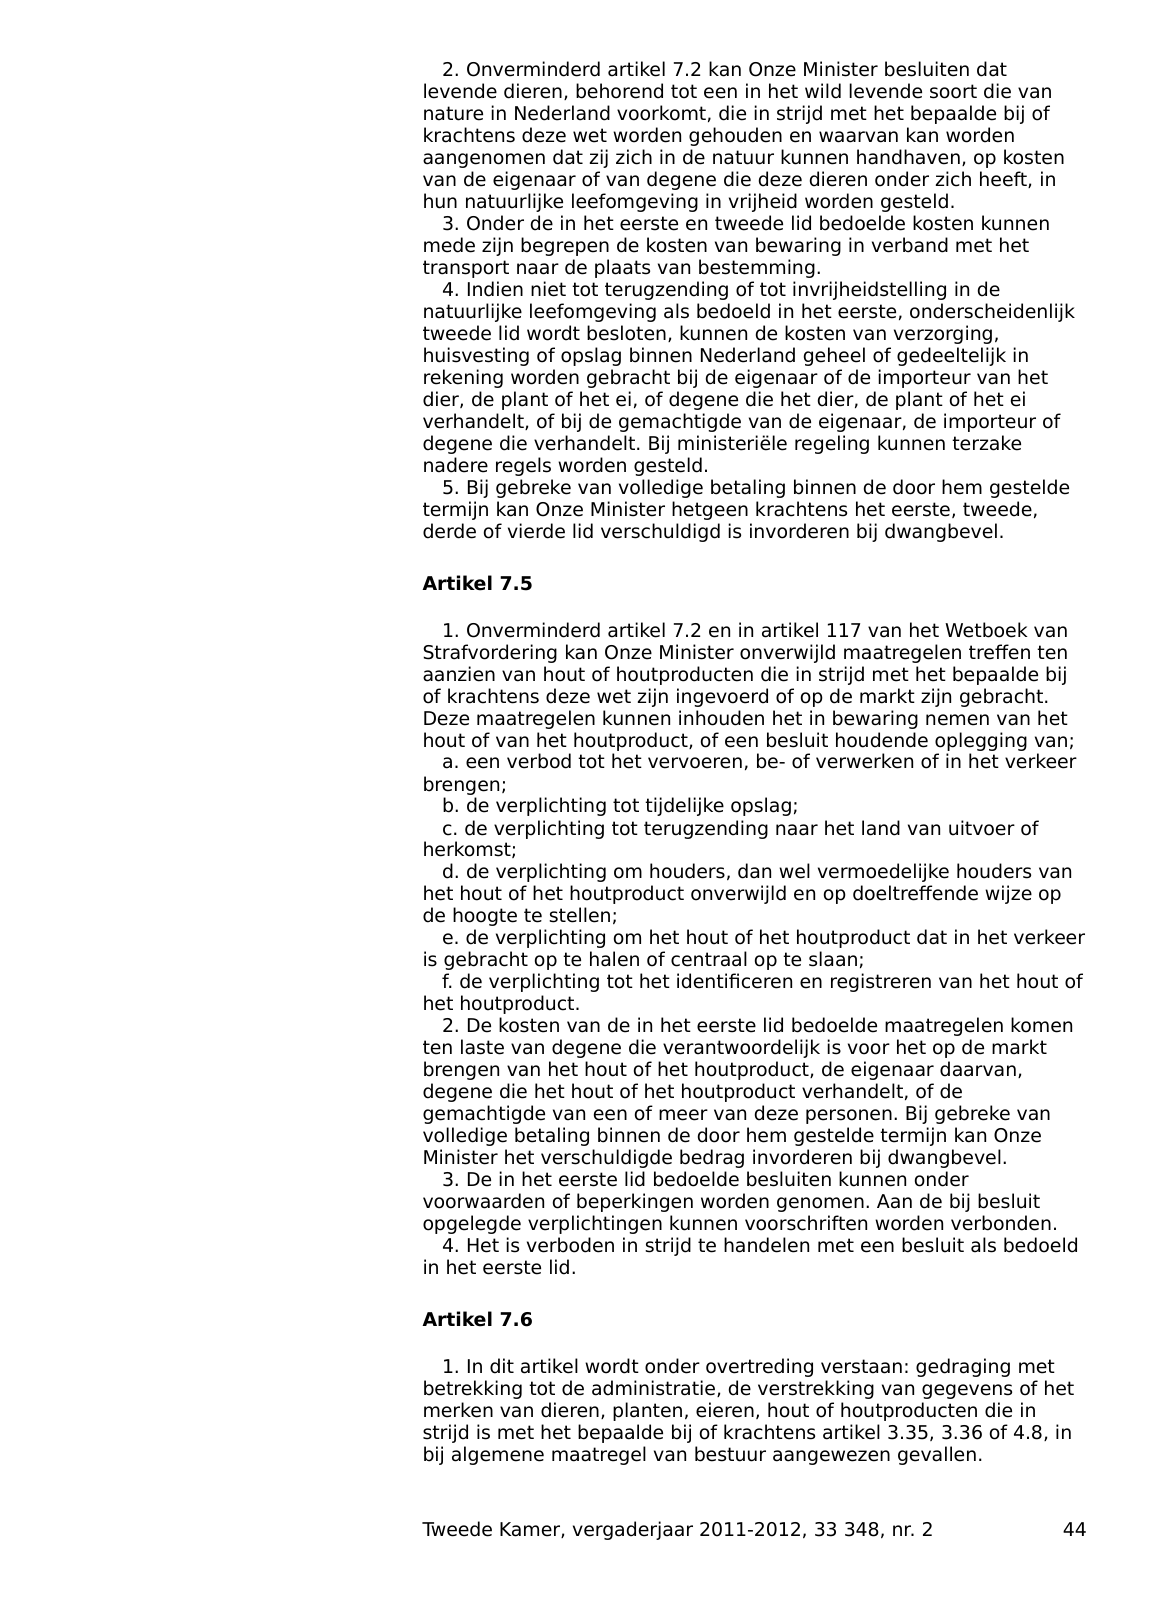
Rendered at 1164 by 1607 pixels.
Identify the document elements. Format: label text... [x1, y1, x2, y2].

text 3. De in het eerste lid bedoelde besluiten kunnen onder voorwaarden of beperkingen worden genomen. Aan de bij besluit opgelegde verplichtingen kunnen voorschriften worden verbonden. [422, 1169, 1087, 1235]
subtitle Artikel 7.5 [422, 573, 1087, 594]
text a. een verbod tot het vervoeren, be- of verwerken of in het verkeer brengen; [422, 751, 1087, 795]
text d. de verplichting om houders, dan wel vermoedelijke houders van het hout of het houtproduct onverwijld en op doeltreffende wijze op de hoogte te stellen; [422, 861, 1087, 927]
text 3. Onder de in het eerste en tweede lid bedoelde kosten kunnen mede zijn begrepen de kosten van bewaring in verband met het transport naar de plaats van bestemming. [422, 213, 1087, 279]
text b. de verplichting tot tijdelijke opslag; [422, 795, 1087, 817]
text c. de verplichting tot terugzending naar het land van uitvoer of herkomst; [422, 817, 1087, 861]
text 2. Onverminderd artikel 7.2 kan Onze Minister besluiten dat levende dieren, behorend tot een in het wild levende soort die van nature in Nederland voorkomt, die in strijd met het bepaalde bij of krachtens deze wet worden gehouden en waarvan kan worden aangenomen dat zij zich in de natuur kunnen handhaven, op kosten van de eigenaar of van degene die deze dieren onder zich heeft, in hun natuurlijke leefomgeving in vrijheid worden gesteld. [422, 59, 1087, 213]
text 1. Onverminderd artikel 7.2 en in artikel 117 van het Wetboek van Strafvordering kan Onze Minister onverwijld maatregelen treffen ten aanzien van hout of houtproducten die in strijd met het bepaalde bij of krachtens deze wet zijn ingevoerd of op de markt zijn gebracht. Deze maatregelen kunnen inhouden het in bewaring nemen van het hout of van het houtproduct, of een besluit houdende oplegging van; [422, 619, 1087, 751]
text e. de verplichting om het hout of het houtproduct dat in het verkeer is gebracht op te halen of centraal op te slaan; [422, 927, 1087, 971]
text 4. Indien niet tot terugzending of tot invrijheidstelling in de natuurlijke leefomgeving als bedoeld in het eerste, onderscheidenlijk tweede lid wordt besloten, kunnen de kosten van verzorging, huisvesting of opslag binnen Nederland geheel of gedeeltelijk in rekening worden gebracht bij de eigenaar of de importeur van het dier, de plant of het ei, of degene die het dier, de plant of het ei verhandelt, of bij de gemachtigde van de eigenaar, de importeur of degene die verhandelt. Bij ministeriële regeling kunnen terzake nadere regels worden gesteld. [422, 279, 1087, 477]
text f. de verplichting tot het identificeren en registreren van het hout of het houtproduct. [422, 971, 1087, 1015]
text 1. In dit artikel wordt onder overtreding verstaan: gedraging met betrekking tot de administratie, de verstrekking van gegevens of het merken van dieren, planten, eieren, hout of houtproducten die in strijd is met het bepaalde bij of krachtens artikel 3.35, 3.36 of 4.8, in bij algemene maatregel van bestuur aangewezen gevallen. [422, 1356, 1087, 1466]
text 4. Het is verboden in strijd te handelen met een besluit als bedoeld in het eerste lid. [422, 1235, 1087, 1279]
text 2. De kosten van de in het eerste lid bedoelde maatregelen komen ten laste van degene die verantwoordelijk is voor het op de markt brengen van het hout of het houtproduct, de eigenaar daarvan, degene die het hout of het houtproduct verhandelt, of de gemachtigde van een of meer van deze personen. Bij gebreke van volledige betaling binnen de door hem gestelde termijn kan Onze Minister het verschuldigde bedrag invorderen bij dwangbevel. [422, 1015, 1087, 1169]
subtitle Artikel 7.6 [422, 1309, 1087, 1331]
text 5. Bij gebreke van volledige betaling binnen de door hem gestelde termijn kan Onze Minister hetgeen krachtens het eerste, tweede, derde of vierde lid verschuldigd is invorderen bij dwangbevel. [422, 477, 1087, 543]
